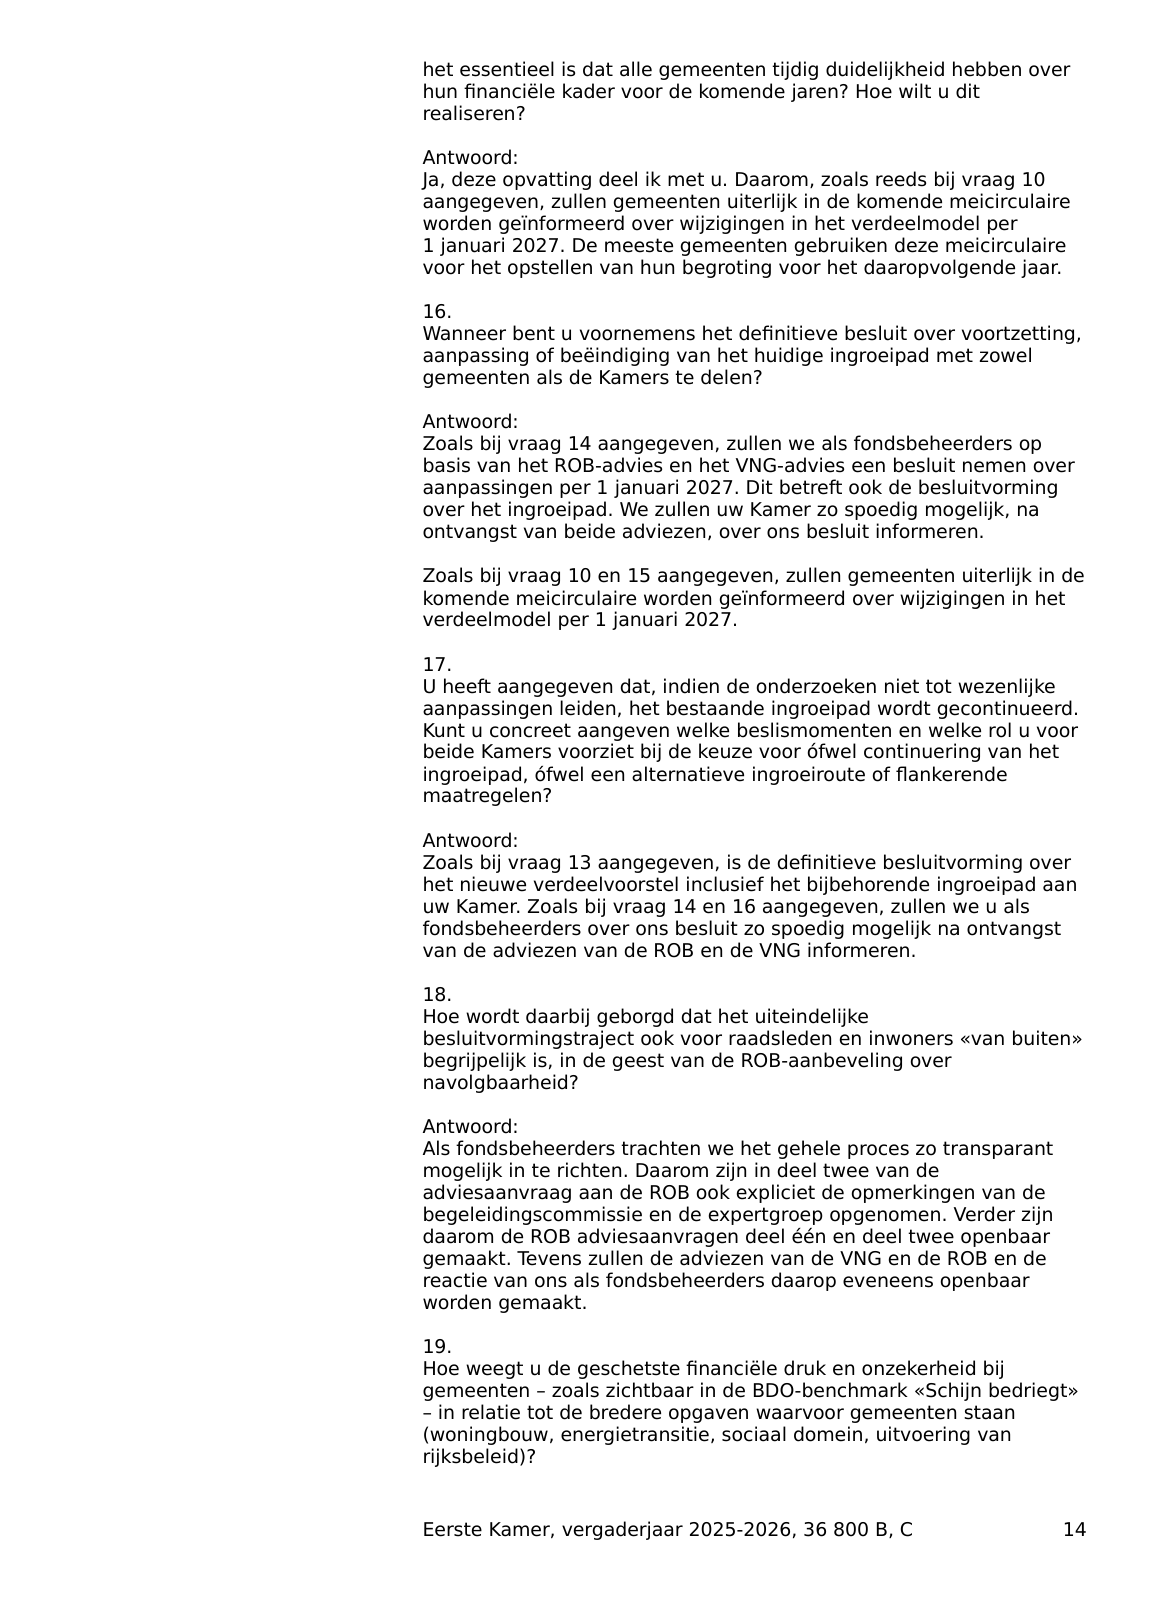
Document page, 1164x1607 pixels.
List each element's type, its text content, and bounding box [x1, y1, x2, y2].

text U heeft aangegeven dat, indien de onderzoeken niet tot wezenlijke aanpassingen leiden, het bestaande ingroeipad wordt gecontinueerd. Kunt u concreet aangeven welke beslismomenten en welke rol u voor beide Kamers voorziet bij de keuze voor ófwel continuering van het ingroeipad, ófwel een alternatieve ingroeiroute of flankerende maatregelen? [422, 676, 1087, 807]
text 17. [422, 653, 1087, 676]
text Antwoord: [422, 829, 1087, 852]
text Antwoord: [422, 1116, 1087, 1138]
text Wanneer bent u voornemens het definitieve besluit over voortzetting, aanpassing of beëindiging van het huidige ingroeipad met zowel gemeenten als de Kamers te delen? [422, 323, 1087, 389]
text Antwoord: [422, 147, 1087, 169]
text Ja, deze opvatting deel ik met u. Daarom, zoals reeds bij vraag 10 aangegeven, zullen gemeenten uiterlijk in de komende meicirculaire worden geïnformeerd over wijzigingen in het verdeelmodel per 1 januari 2027. De meeste gemeenten gebruiken deze meicirculaire voor het opstellen van hun begroting voor het daaropvolgende jaar. [422, 169, 1087, 279]
text Antwoord: [422, 411, 1087, 433]
text 16. [422, 301, 1087, 323]
text Hoe weegt u de geschetste financiële druk en onzekerheid bij gemeenten – zoals zichtbaar in de BDO-benchmark «Schijn bedriegt» – in relatie tot de bredere opgaven waarvoor gemeenten staan (woningbouw, energietransitie, sociaal domein, uitvoering van rijksbeleid)? [422, 1358, 1087, 1468]
text Hoe wordt daarbij geborgd dat het uiteindelijke besluitvormingstraject ook voor raadsleden en inwoners «van buiten» begrijpelijk is, in de geest van de ROB-aanbeveling over navolgbaarheid? [422, 1006, 1087, 1093]
text 18. [422, 984, 1087, 1006]
text 19. [422, 1336, 1087, 1358]
text Zoals bij vraag 10 en 15 aangegeven, zullen gemeenten uiterlijk in de komende meicirculaire worden geïnformeerd over wijzigingen in het verdeelmodel per 1 januari 2027. [422, 565, 1087, 631]
text Zoals bij vraag 14 aangegeven, zullen we als fondsbeheerders op basis van het ROB-advies en het VNG-advies een besluit nemen over aanpassingen per 1 januari 2027. Dit betreft ook de besluitvorming over het ingroeipad. We zullen uw Kamer zo spoedig mogelijk, na ontvangst van beide adviezen, over ons besluit informeren. [422, 433, 1087, 543]
text het essentieel is dat alle gemeenten tijdig duidelijkheid hebben over hun financiële kader voor de komende jaren? Hoe wilt u dit realiseren? [422, 59, 1087, 125]
text Als fondsbeheerders trachten we het gehele proces zo transparant mogelijk in te richten. Daarom zijn in deel twee van de adviesaanvraag aan de ROB ook expliciet de opmerkingen van de begeleidingscommissie en de expertgroep opgenomen. Verder zijn daarom de ROB adviesaanvragen deel één en deel twee openbaar gemaakt. Tevens zullen de adviezen van de VNG en de ROB en de reactie van ons als fondsbeheerders daarop eveneens openbaar worden gemaakt. [422, 1138, 1087, 1313]
text Zoals bij vraag 13 aangegeven, is de definitieve besluitvorming over het nieuwe verdeelvoorstel inclusief het bijbehorende ingroeipad aan uw Kamer. Zoals bij vraag 14 en 16 aangegeven, zullen we u als fondsbeheerders over ons besluit zo spoedig mogelijk na ontvangst van de adviezen van de ROB en de VNG informeren. [422, 852, 1087, 961]
